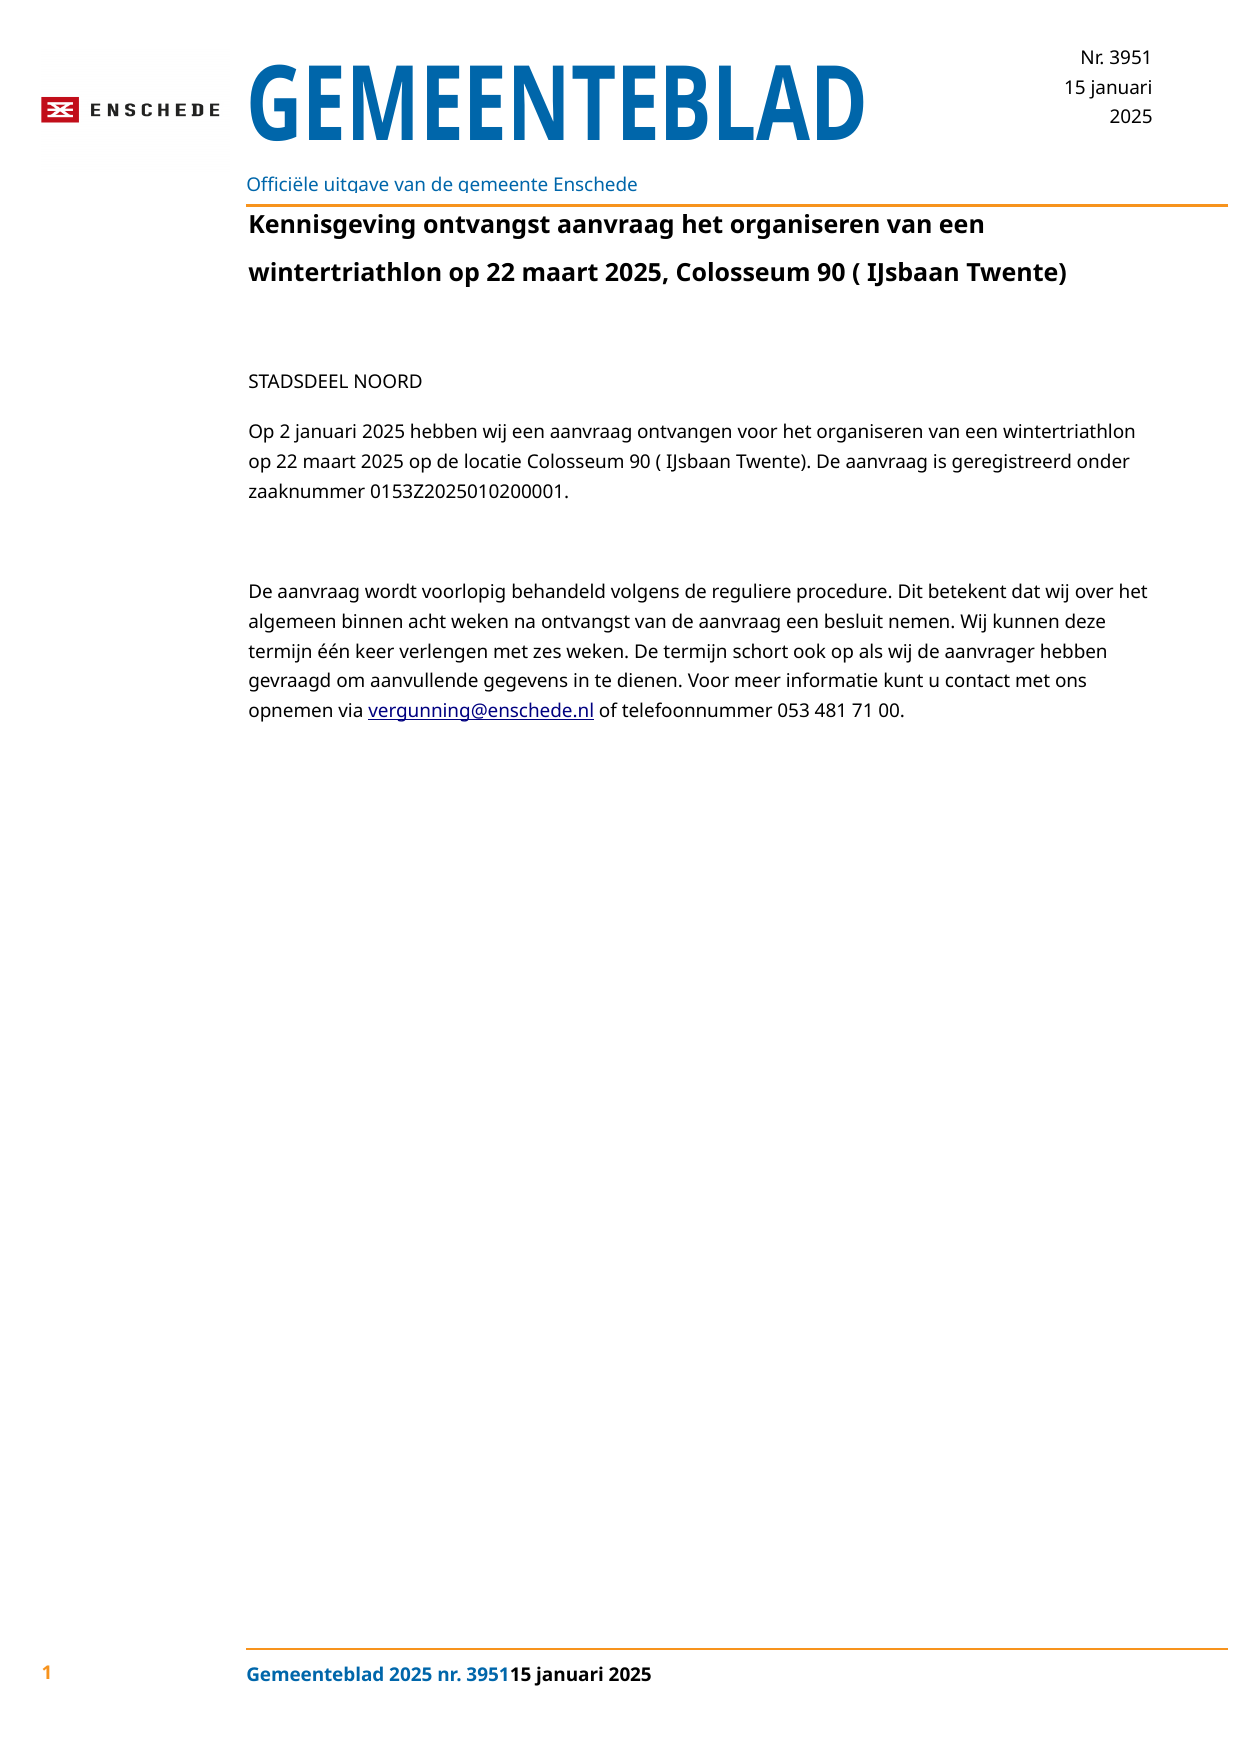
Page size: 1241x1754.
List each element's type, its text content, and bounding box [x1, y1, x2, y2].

text STADSDEEL NOORD [248, 368, 1152, 394]
text De aanvraag wordt voorlopig behandeld volgens de reguliere procedure. Dit betekent dat wij over het algemeen binnen acht weken na ontvangst van de aanvraag een besluit nemen. Wij kunnen deze termijn één keer verlengen met zes weken. De termijn schort ook op als wij de aanvrager hebben gevraagd om aanvullende gegevens in te dienen. Voor meer informatie kunt u contact met ons opnemen via vergunning@enschede.nl of telefoonnummer 053 481 71 00. [248, 579, 1152, 723]
picture [41, 47, 231, 172]
text Op 2 januari 2025 hebben wij een aanvraag ontvangen voor het organiseren van een wintertriathlon op 22 maart 2025 op de locatie Colosseum 90 ( IJsbaan Twente). De aanvraag is geregistreerd onder zaaknummer 0153Z2025010200001. [248, 419, 1152, 504]
text Kennisgeving ontvangst aanvraag het organiseren van een wintertriathlon op 22 maart 2025, Colosseum 90 ( IJsbaan Twente) [248, 207, 1152, 288]
